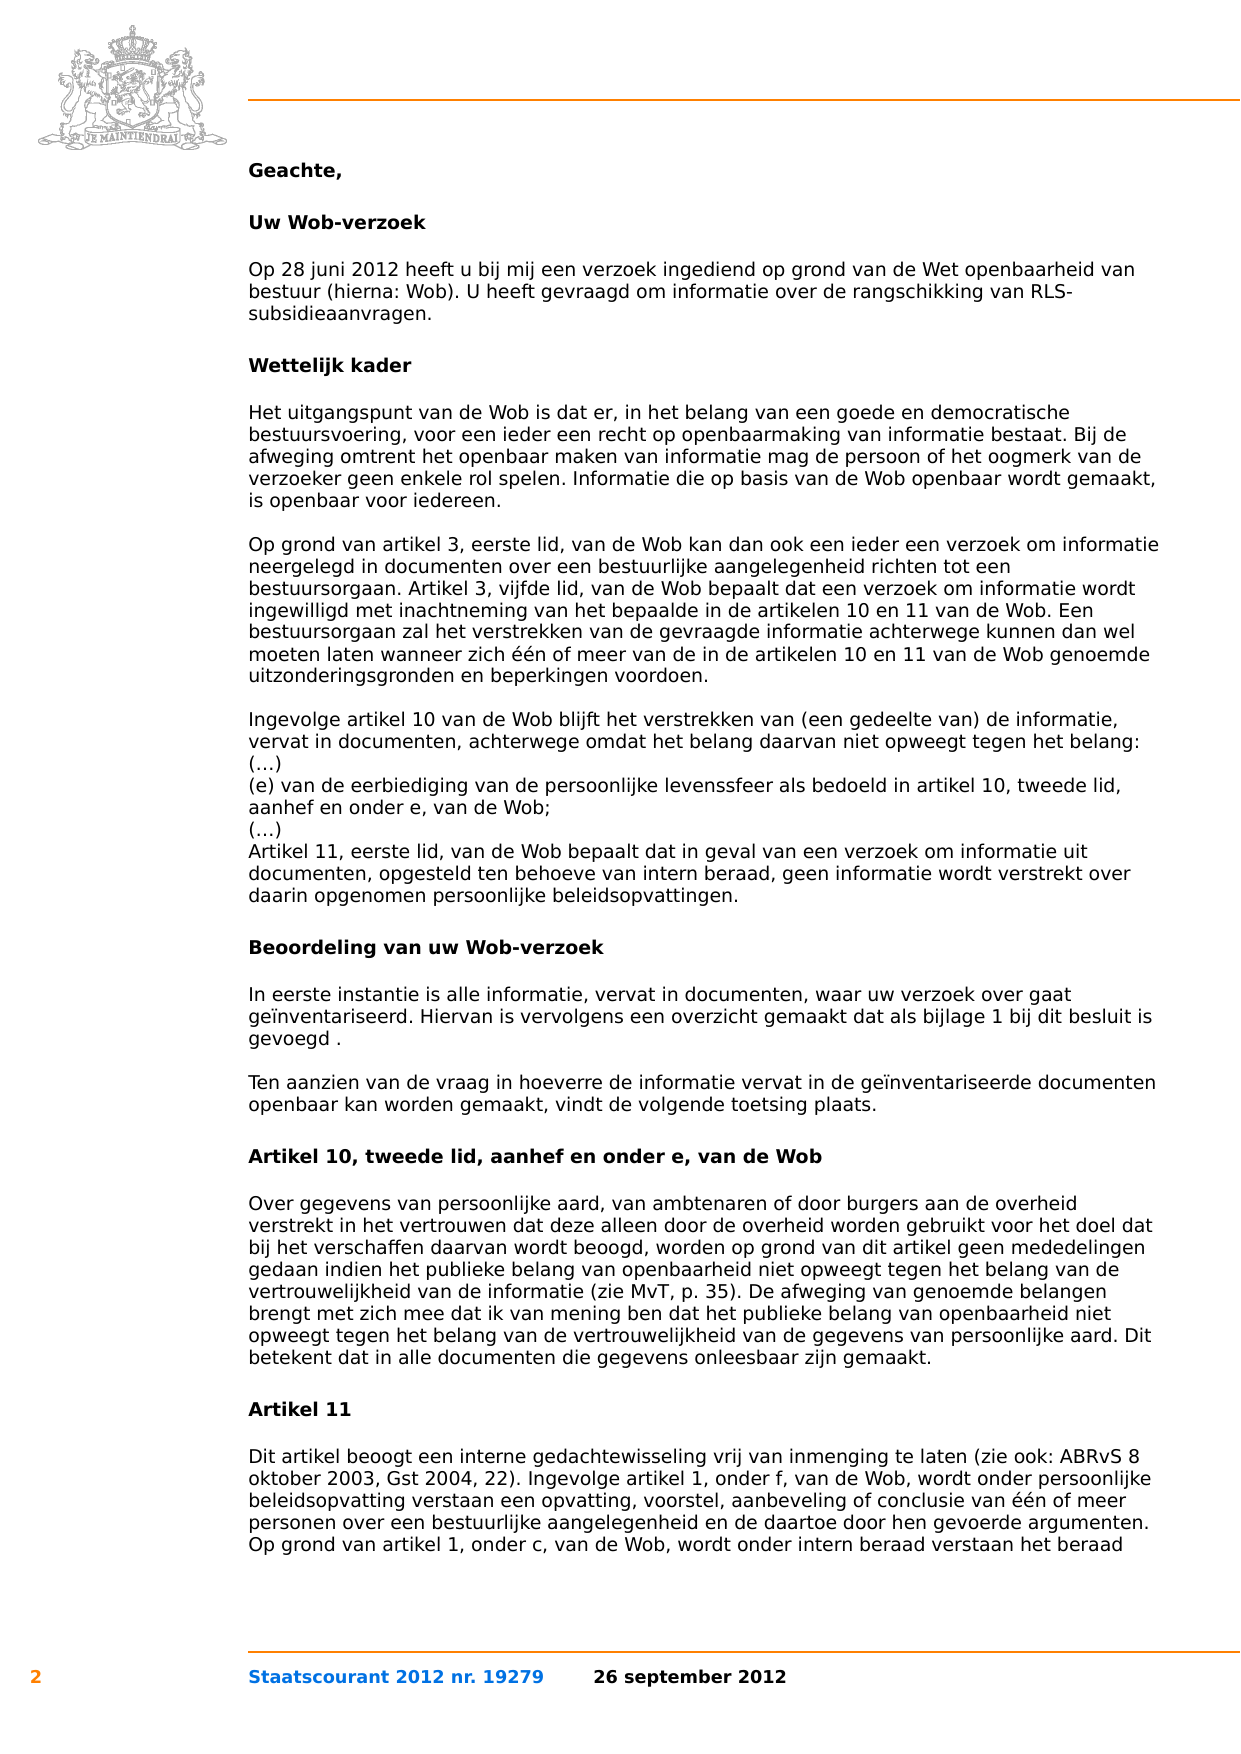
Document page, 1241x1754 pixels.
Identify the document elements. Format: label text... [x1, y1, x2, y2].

text Dit artikel beoogt een interne gedachtewisseling vrij van inmenging te laten (zie ook: ABRvS 8 oktober 2003, Gst 2004, 22). Ingevolge artikel 1, onder f, van de Wob, wordt onder persoonlijke beleidsopvatting verstaan een opvatting, voorstel, aanbeveling of conclusie van één of meer personen over een bestuurlijke aangelegenheid en de daartoe door hen gevoerde argumenten. Op grond van artikel 1, onder c, van de Wob, wordt onder intern beraad verstaan het beraad [248, 1446, 1163, 1556]
text Op grond van artikel 3, eerste lid, van de Wob kan dan ook een ieder een verzoek om informatie neergelegd in documenten over een bestuurlijke aangelegenheid richten tot een bestuursorgaan. Artikel 3, vijfde lid, van de Wob bepaalt dat een verzoek om informatie wordt ingewilligd met inachtneming van het bepaalde in de artikelen 10 en 11 van de Wob. Een bestuursorgaan zal het verstrekken van de gevraagde informatie achterwege kunnen dan wel moeten laten wanneer zich één of meer van de in de artikelen 10 en 11 van de Wob genoemde uitzonderingsgronden en beperkingen voordoen. [248, 533, 1163, 687]
subtitle Uw Wob-verzoek [248, 212, 1163, 234]
text Ten aanzien van de vraag in hoeverre de informatie vervat in de geïnventariseerde documenten openbaar kan worden gemaakt, vindt de volgende toetsing plaats. [248, 1072, 1163, 1116]
text Het uitgangspunt van de Wob is dat er, in het belang van een goede en democratische bestuursvoering, voor een ieder een recht op openbaarmaking van informatie bestaat. Bij de afweging omtrent het openbaar maken van informatie mag de persoon of het oogmerk van de verzoeker geen enkele rol spelen. Informatie die op basis van de Wob openbaar wordt gemaakt, is openbaar voor iedereen. [248, 402, 1163, 512]
subtitle Artikel 11 [248, 1399, 1163, 1421]
subtitle Geachte, [248, 160, 1163, 182]
subtitle Artikel 10, tweede lid, aanhef en onder e, van de Wob [248, 1146, 1163, 1168]
text (…) [248, 819, 1163, 841]
text (e) van de eerbiediging van de persoonlijke levenssfeer als bedoeld in artikel 10, tweede lid, aanhef en onder e, van de Wob; [248, 775, 1163, 819]
text Over gegevens van persoonlijke aard, van ambtenaren of door burgers aan de overheid verstrekt in het vertrouwen dat deze alleen door de overheid worden gebruikt voor het doel dat bij het verschaffen daarvan wordt beoogd, worden op grond van dit artikel geen mededelingen gedaan indien het publieke belang van openbaarheid niet opweegt tegen het belang van de vertrouwelijkheid van de informatie (zie MvT, p. 35). De afweging van genoemde belangen brengt met zich mee dat ik van mening ben dat het publieke belang van openbaarheid niet opweegt tegen het belang van de vertrouwelijkheid van de gegevens van persoonlijke aard. Dit betekent dat in alle documenten die gegevens onleesbaar zijn gemaakt. [248, 1193, 1163, 1369]
subtitle Beoordeling van uw Wob-verzoek [248, 937, 1163, 959]
text Artikel 11, eerste lid, van de Wob bepaalt dat in geval van een verzoek om informatie uit documenten, opgesteld ten behoeve van intern beraad, geen informatie wordt verstrekt over daarin opgenomen persoonlijke beleidsopvattingen. [248, 841, 1163, 907]
text In eerste instantie is alle informatie, vervat in documenten, waar uw verzoek over gaat geïnventariseerd. Hiervan is vervolgens een overzicht gemaakt dat als bijlage 1 bij dit besluit is gevoegd . [248, 984, 1163, 1050]
subtitle Wettelijk kader [248, 355, 1163, 377]
text Op 28 juni 2012 heeft u bij mij een verzoek ingediend op grond van de Wet openbaarheid van bestuur (hierna: Wob). U heeft gevraagd om informatie over de rangschikking van RLS-subsidieaanvragen. [248, 259, 1163, 325]
text (…) [248, 753, 1163, 775]
text Ingevolge artikel 10 van de Wob blijft het verstrekken van (een gedeelte van) de informatie, vervat in documenten, achterwege omdat het belang daarvan niet opweegt tegen het belang: [248, 709, 1163, 753]
picture [38, 25, 227, 150]
